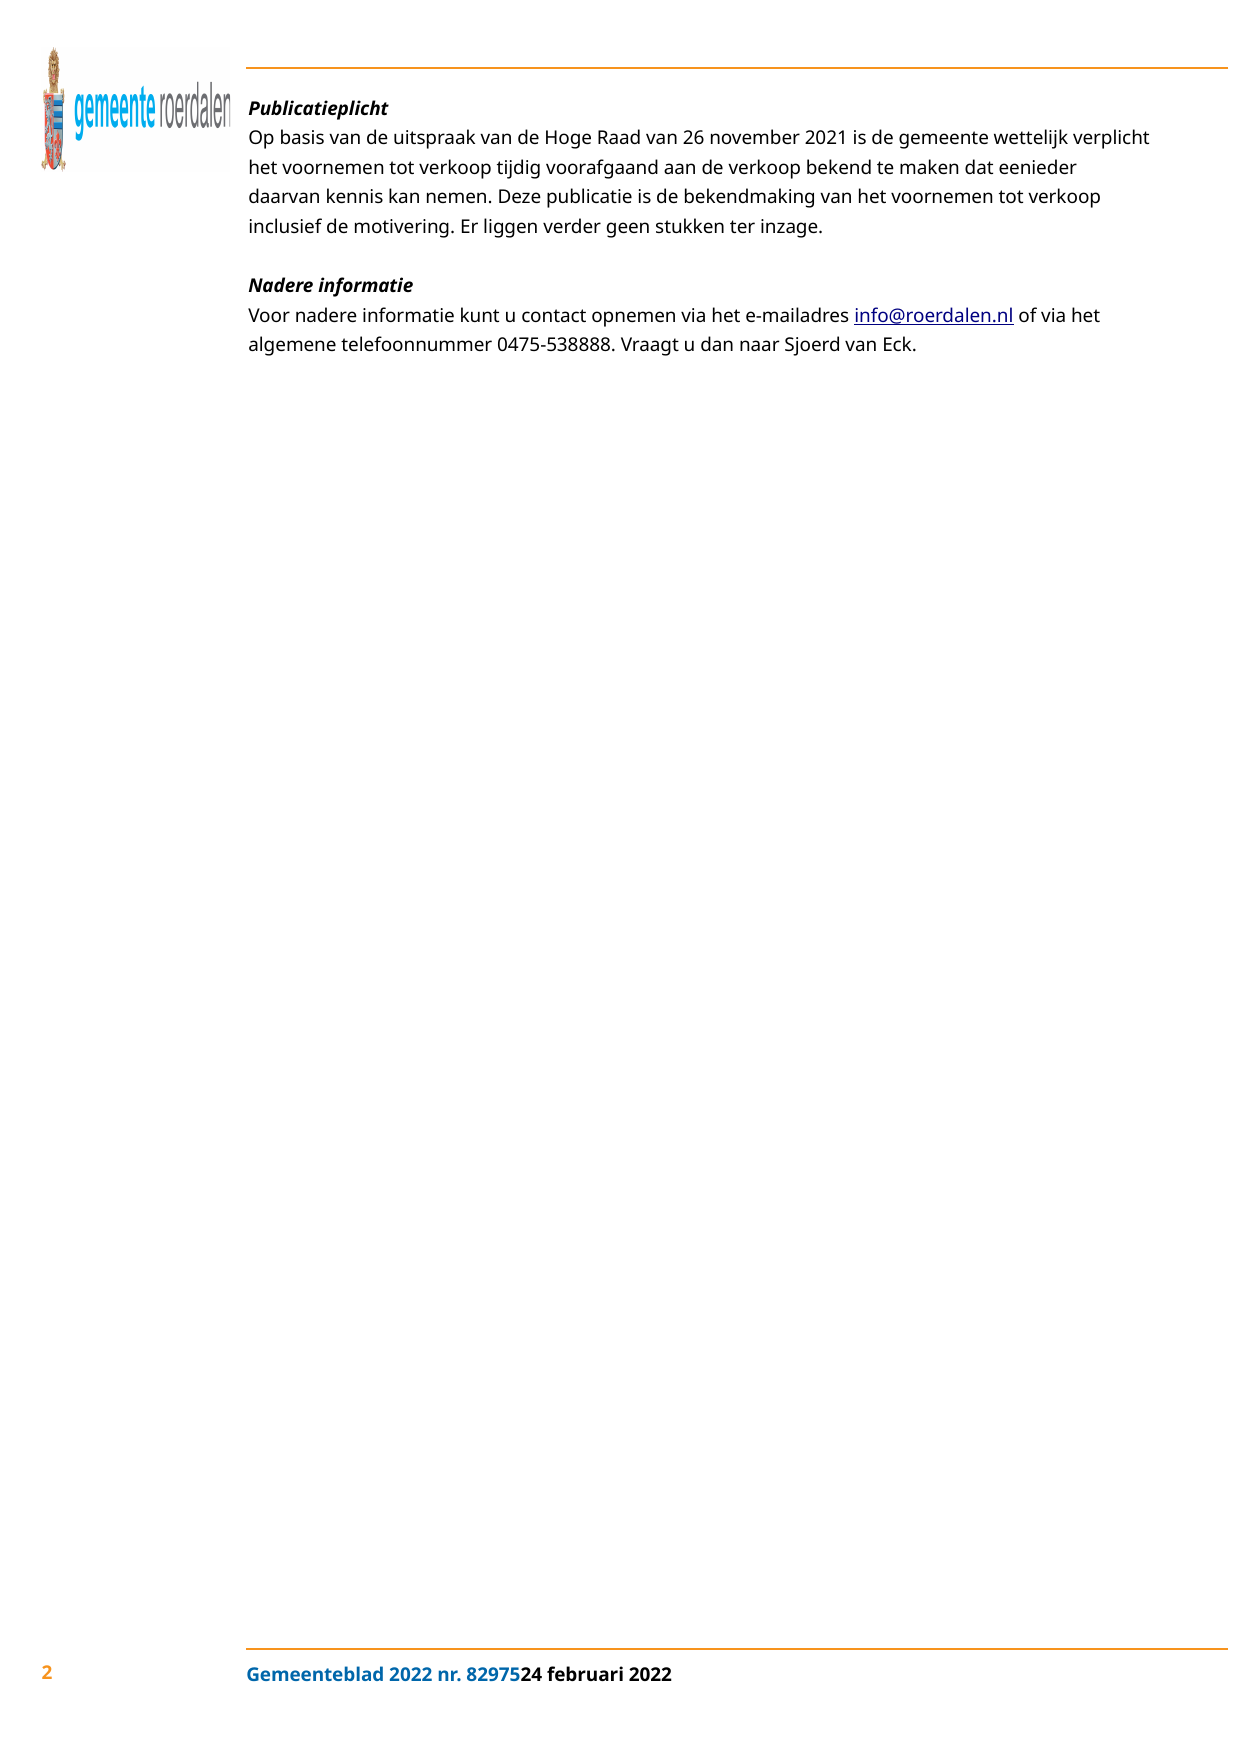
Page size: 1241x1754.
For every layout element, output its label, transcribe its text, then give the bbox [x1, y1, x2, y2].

text Nadere informatie [248, 272, 1152, 298]
text Voor nadere informatie kunt u contact opnemen via het e-mailadres info@roerdalen.nl of via het algemene telefoonnummer 0475-538888. Vraagt u dan naar Sjoerd van Eck. [248, 302, 1152, 357]
picture [41, 47, 231, 172]
text Op basis van de uitspraak van de Hoge Raad van 26 november 2021 is de gemeente wettelijk verplicht het voornemen tot verkoop tijdig voorafgaand aan de verkoop bekend te maken dat eenieder daarvan kennis kan nemen. Deze publicatie is de bekendmaking van het voornemen tot verkoop inclusief de motivering. Er liggen verder geen stukken ter inzage. [248, 124, 1152, 239]
text Publicatieplicht [248, 95, 1152, 121]
